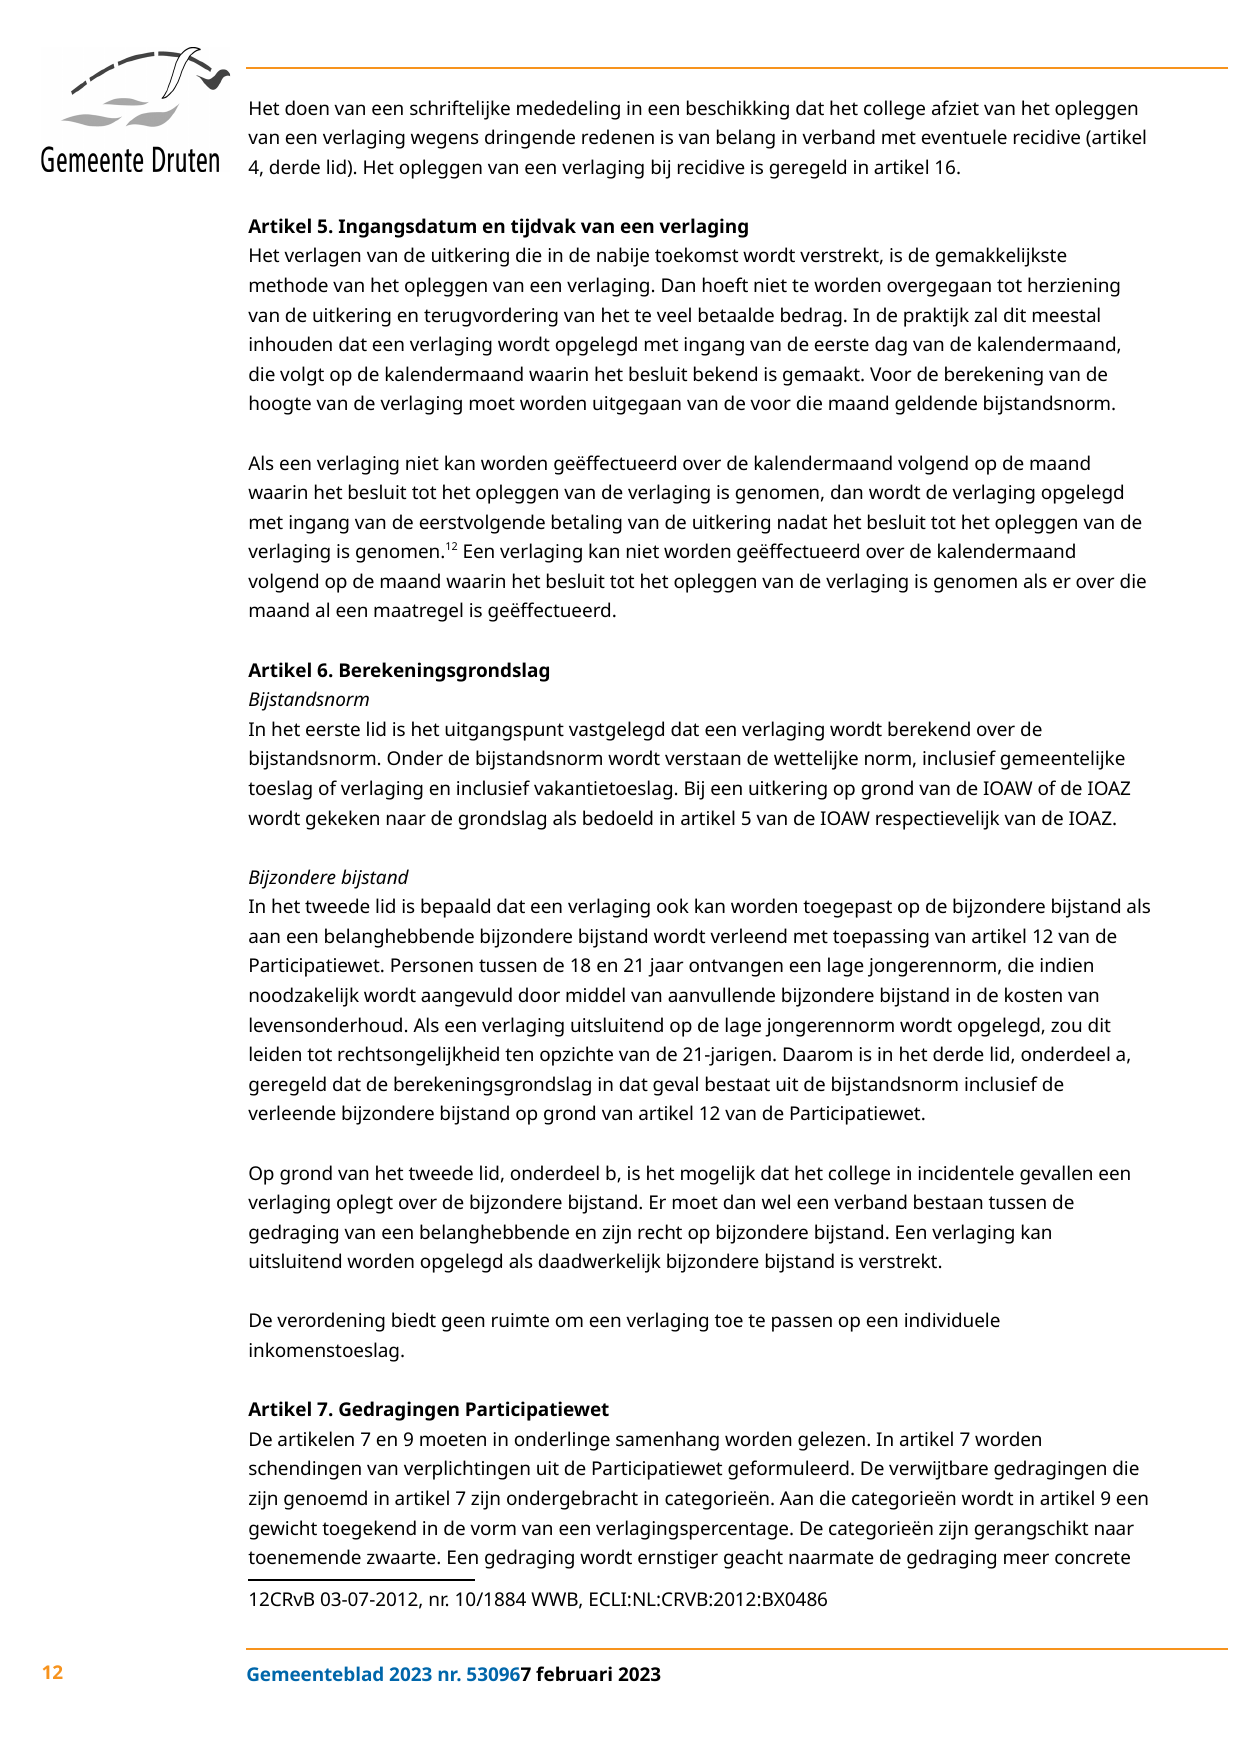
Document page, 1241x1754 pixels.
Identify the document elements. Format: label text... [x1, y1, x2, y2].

text Als een verlaging niet kan worden geëffectueerd over de kalendermaand volgend op de maand waarin het besluit tot het opleggen van de verlaging is genomen, dan wordt de verlaging opgelegd met ingang van de eerstvolgende betaling van de uitkering nadat het besluit tot het opleggen van de verlaging is genomen. Een verlaging kan niet worden geëffectueerd over de kalendermaand volgend op de maand waarin het besluit tot het opleggen van de verlaging is genomen als er over die maand al een maatregel is geëffectueerd. [248, 450, 1152, 623]
text CRvB 03-07-2012, nr. 10/1884 WWB, ECLI:NL:CRVB:2012:BX0486 [248, 1586, 1152, 1612]
text Op grond van het tweede lid, onderdeel b, is het mogelijk dat het college in incidentele gevallen een verlaging oplegt over de bijzondere bijstand. Er moet dan wel een verband bestaan tussen de gedraging van een belanghebbende en zijn recht op bijzondere bijstand. Een verlaging kan uitsluitend worden opgelegd als daadwerkelijk bijzondere bijstand is verstrekt. [248, 1160, 1152, 1274]
text Bijzondere bijstand [248, 864, 1152, 890]
text In het eerste lid is het uitgangspunt vastgelegd dat een verlaging wordt berekend over de bijstandsnorm. Onder de bijstandsnorm wordt verstaan de wettelijke norm, inclusief gemeentelijke toeslag of verlaging en inclusief vakantietoeslag. Bij een uitkering op grond van de IOAW of de IOAZ wordt gekeken naar de grondslag als bedoeld in artikel 5 van de IOAW respectievelijk van de IOAZ. [248, 716, 1152, 831]
text Bijstandsnorm [248, 686, 1152, 712]
picture [41, 47, 231, 172]
text De artikelen 7 en 9 moeten in onderlinge samenhang worden gelezen. In artikel 7 worden schendingen van verplichtingen uit de Participatiewet geformuleerd. De verwijtbare gedragingen die zijn genoemd in artikel 7 zijn ondergebracht in categorieën. Aan die categorieën wordt in artikel 9 een gewicht toegekend in de vorm van een verlagingspercentage. De categorieën zijn gerangschikt naar toenemende zwaarte. Een gedraging wordt ernstiger geacht naarmate de gedraging meer concrete [248, 1426, 1152, 1570]
text Artikel 6. Berekeningsgrondslag [248, 657, 1152, 683]
text Artikel 5. Ingangsdatum en tijdvak van een verlaging [248, 213, 1152, 239]
text Artikel 7. Gedragingen Participatiewet [248, 1396, 1152, 1422]
text Het verlagen van de uitkering die in de nabije toekomst wordt verstrekt, is de gemakkelijkste methode van het opleggen van een verlaging. Dan hoeft niet te worden overgegaan tot herziening van de uitkering en terugvordering van het te veel betaalde bedrag. In de praktijk zal dit meestal inhouden dat een verlaging wordt opgelegd met ingang van de eerste dag van de kalendermaand, die volgt op de kalendermaand waarin het besluit bekend is gemaakt. Voor de berekening van de hoogte van de verlaging moet worden uitgegaan van de voor die maand geldende bijstandsnorm. [248, 243, 1152, 416]
text In het tweede lid is bepaald dat een verlaging ook kan worden toegepast op de bijzondere bijstand als aan een belanghebbende bijzondere bijstand wordt verleend met toepassing van artikel 12 van de Participatiewet. Personen tussen de 18 en 21 jaar ontvangen een lage jongerennorm, die indien noodzakelijk wordt aangevuld door middel van aanvullende bijzondere bijstand in de kosten van levensonderhoud. Als een verlaging uitsluitend op de lage jongerennorm wordt opgelegd, zou dit leiden tot rechtsongelijkheid ten opzichte van de 21-jarigen. Daarom is in het derde lid, onderdeel a, geregeld dat de berekeningsgrondslag in dat geval bestaat uit de bijstandsnorm inclusief de verleende bijzondere bijstand op grond van artikel 12 van de Participatiewet. [248, 893, 1152, 1126]
text Het doen van een schriftelijke mededeling in een beschikking dat het college afziet van het opleggen van een verlaging wegens dringende redenen is van belang in verband met eventuele recidive (artikel 4, derde lid). Het opleggen van een verlaging bij recidive is geregeld in artikel 16. [248, 95, 1152, 180]
text De verordening biedt geen ruimte om een verlaging toe te passen op een individuele inkomenstoeslag. [248, 1308, 1152, 1363]
